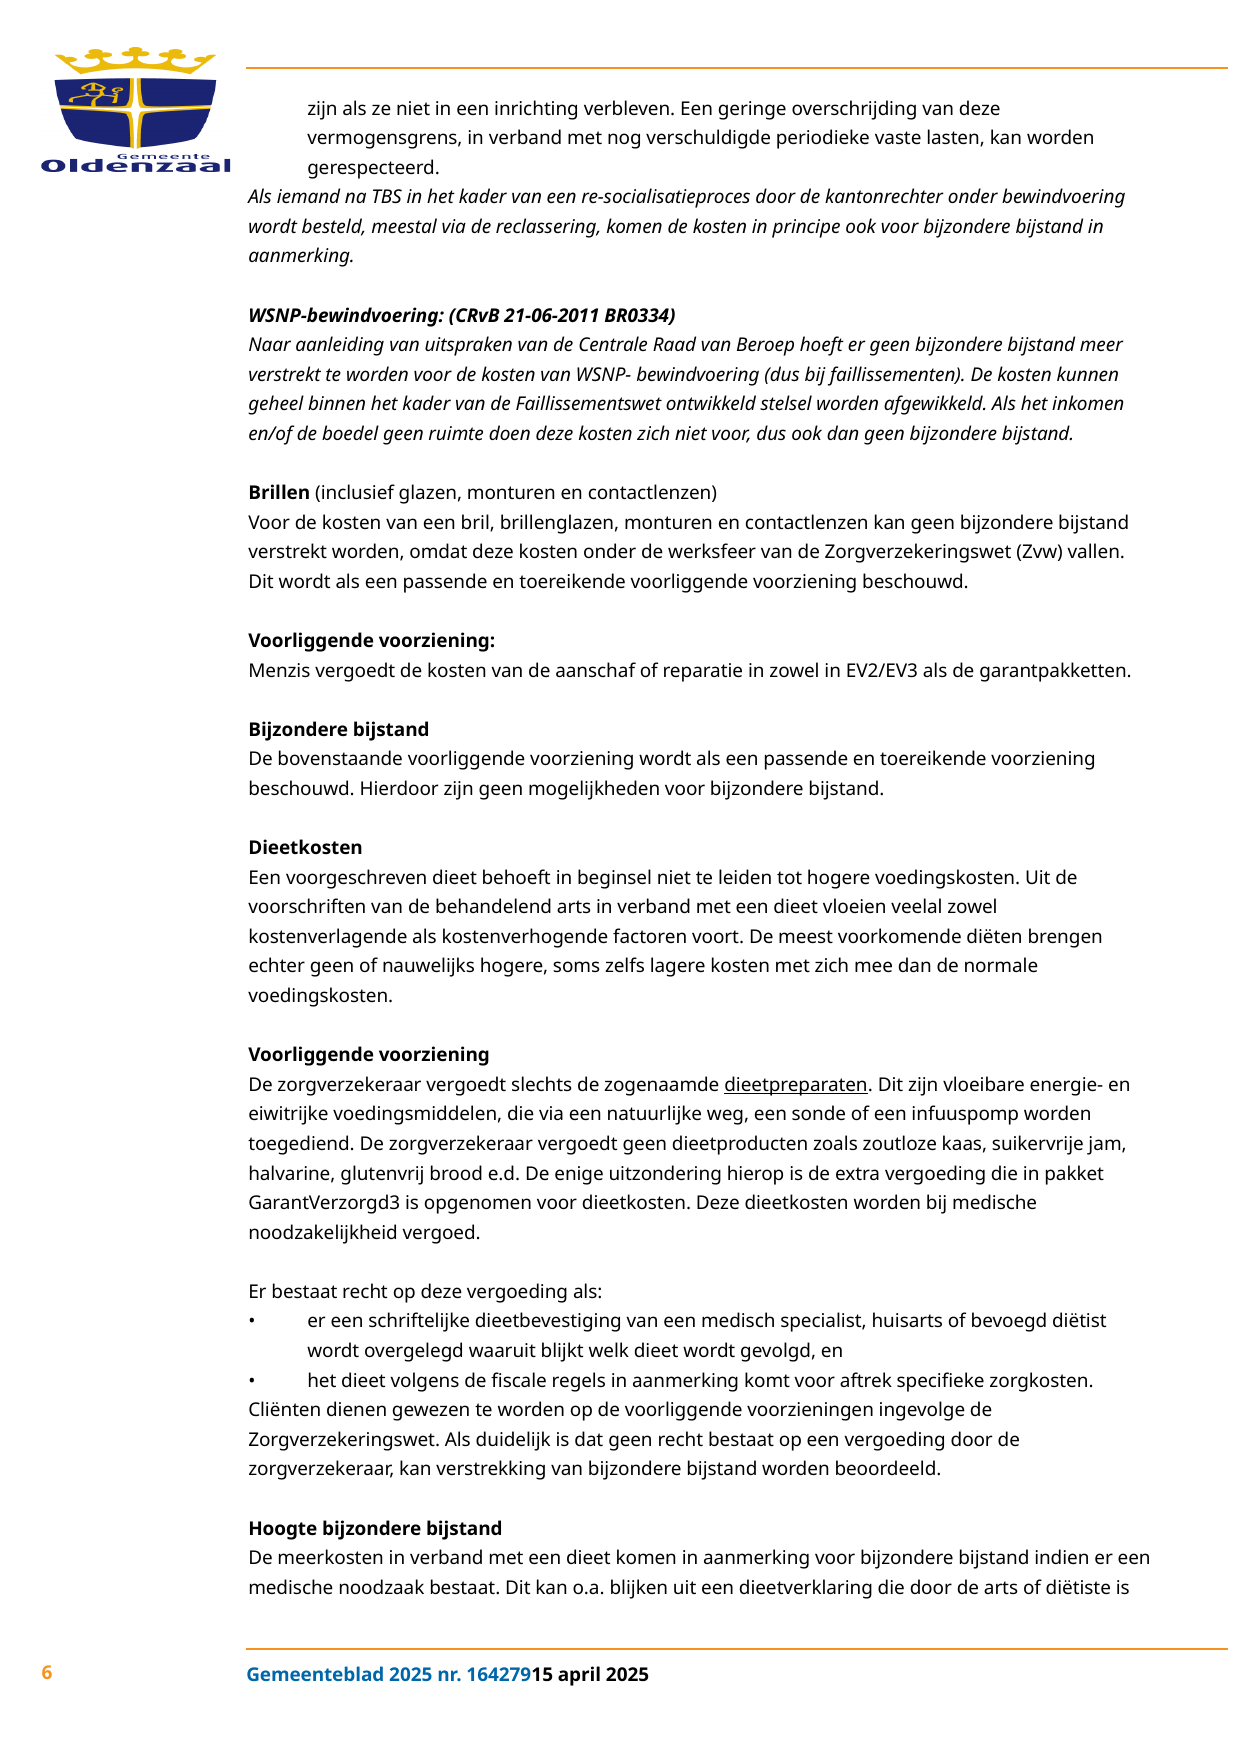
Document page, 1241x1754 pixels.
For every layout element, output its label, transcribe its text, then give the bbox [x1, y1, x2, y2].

picture [41, 47, 231, 172]
list het dieet volgens de fiscale regels in aanmerking komt voor aftrek specifieke zorgkosten. [248, 1367, 1152, 1393]
text Brillen (inclusief glazen, monturen en contactlenzen) [248, 479, 1152, 505]
text Bijzondere bijstand [248, 716, 1152, 742]
text De bovenstaande voorliggende voorziening wordt als een passende en toereikende voorziening beschouwd. Hierdoor zijn geen mogelijkheden voor bijzondere bijstand. [248, 746, 1152, 801]
text Er bestaat recht op deze vergoeding als: [248, 1278, 1152, 1304]
text Voorliggende voorziening: [248, 627, 1152, 653]
list zijn als ze niet in een inrichting verbleven. Een geringe overschrijding van deze vermogensgrens, in verband met nog verschuldigde periodieke vaste lasten, kan worden gerespecteerd. [248, 95, 1152, 180]
text Naar aanleiding van uitspraken van de Centrale Raad van Beroep hoeft er geen bijzondere bijstand meer verstrekt te worden voor de kosten van WSNP- bewindvoering (dus bij faillissementen). De kosten kunnen geheel binnen het kader van de Faillissementswet ontwikkeld stelsel worden afgewikkeld. Als het inkomen en/of de boedel geen ruimte doen deze kosten zich niet voor, dus ook dan geen bijzondere bijstand. [248, 331, 1152, 446]
text Voorliggende voorziening [248, 1041, 1152, 1067]
text Hoogte bijzondere bijstand [248, 1515, 1152, 1541]
text Menzis vergoedt de kosten van de aanschaf of reparatie in zowel in EV2/EV3 als de garantpakketten. [248, 657, 1152, 683]
text De meerkosten in verband met een dieet komen in aanmerking voor bijzondere bijstand indien er een medische noodzaak bestaat. Dit kan o.a. blijken uit een dieetverklaring die door de arts of diëtiste is [248, 1544, 1152, 1600]
list er een schriftelijke dieetbevestiging van een medisch specialist, huisarts of bevoegd diëtist wordt overgelegd waaruit blijkt welk dieet wordt gevolgd, en [248, 1308, 1152, 1363]
text Een voorgeschreven dieet behoeft in beginsel niet te leiden tot hogere voedingskosten. Uit de voorschriften van de behandelend arts in verband met een dieet vloeien veelal zowel kostenverlagende als kostenverhogende factoren voort. De meest voorkomende diëten brengen echter geen of nauwelijks hogere, soms zelfs lagere kosten met zich mee dan de normale voedingskosten. [248, 864, 1152, 1008]
text Als iemand na TBS in het kader van een re-socialisatieproces door de kantonrechter onder bewindvoering wordt besteld, meestal via de reclassering, komen de kosten in principe ook voor bijzondere bijstand in aanmerking. [248, 183, 1152, 268]
text Voor de kosten van een bril, brillenglazen, monturen en contactlenzen kan geen bijzondere bijstand verstrekt worden, omdat deze kosten onder de werksfeer van de Zorgverzekeringswet (Zvw) vallen. Dit wordt als een passende en toereikende voorliggende voorziening beschouwd. [248, 509, 1152, 594]
text Dieetkosten [248, 834, 1152, 860]
text Cliënten dienen gewezen te worden op de voorliggende voorzieningen ingevolge de Zorgverzekeringswet. Als duidelijk is dat geen recht bestaat op een vergoeding door de zorgverzekeraar, kan verstrekking van bijzondere bijstand worden beoordeeld. [248, 1396, 1152, 1481]
text De zorgverzekeraar vergoedt slechts de zogenaamde dieetpreparaten. Dit zijn vloeibare energie- en eiwitrijke voedingsmiddelen, die via een natuurlijke weg, een sonde of een infuuspomp worden toegediend. De zorgverzekeraar vergoedt geen dieetproducten zoals zoutloze kaas, suikervrije jam, halvarine, glutenvrij brood e.d. De enige uitzondering hierop is de extra vergoeding die in pakket GarantVerzorgd3 is opgenomen voor dieetkosten. Deze dieetkosten worden bij medische noodzakelijkheid vergoed. [248, 1071, 1152, 1245]
text WSNP-bewindvoering: (CRvB 21-06-2011 BR0334) [248, 302, 1152, 328]
